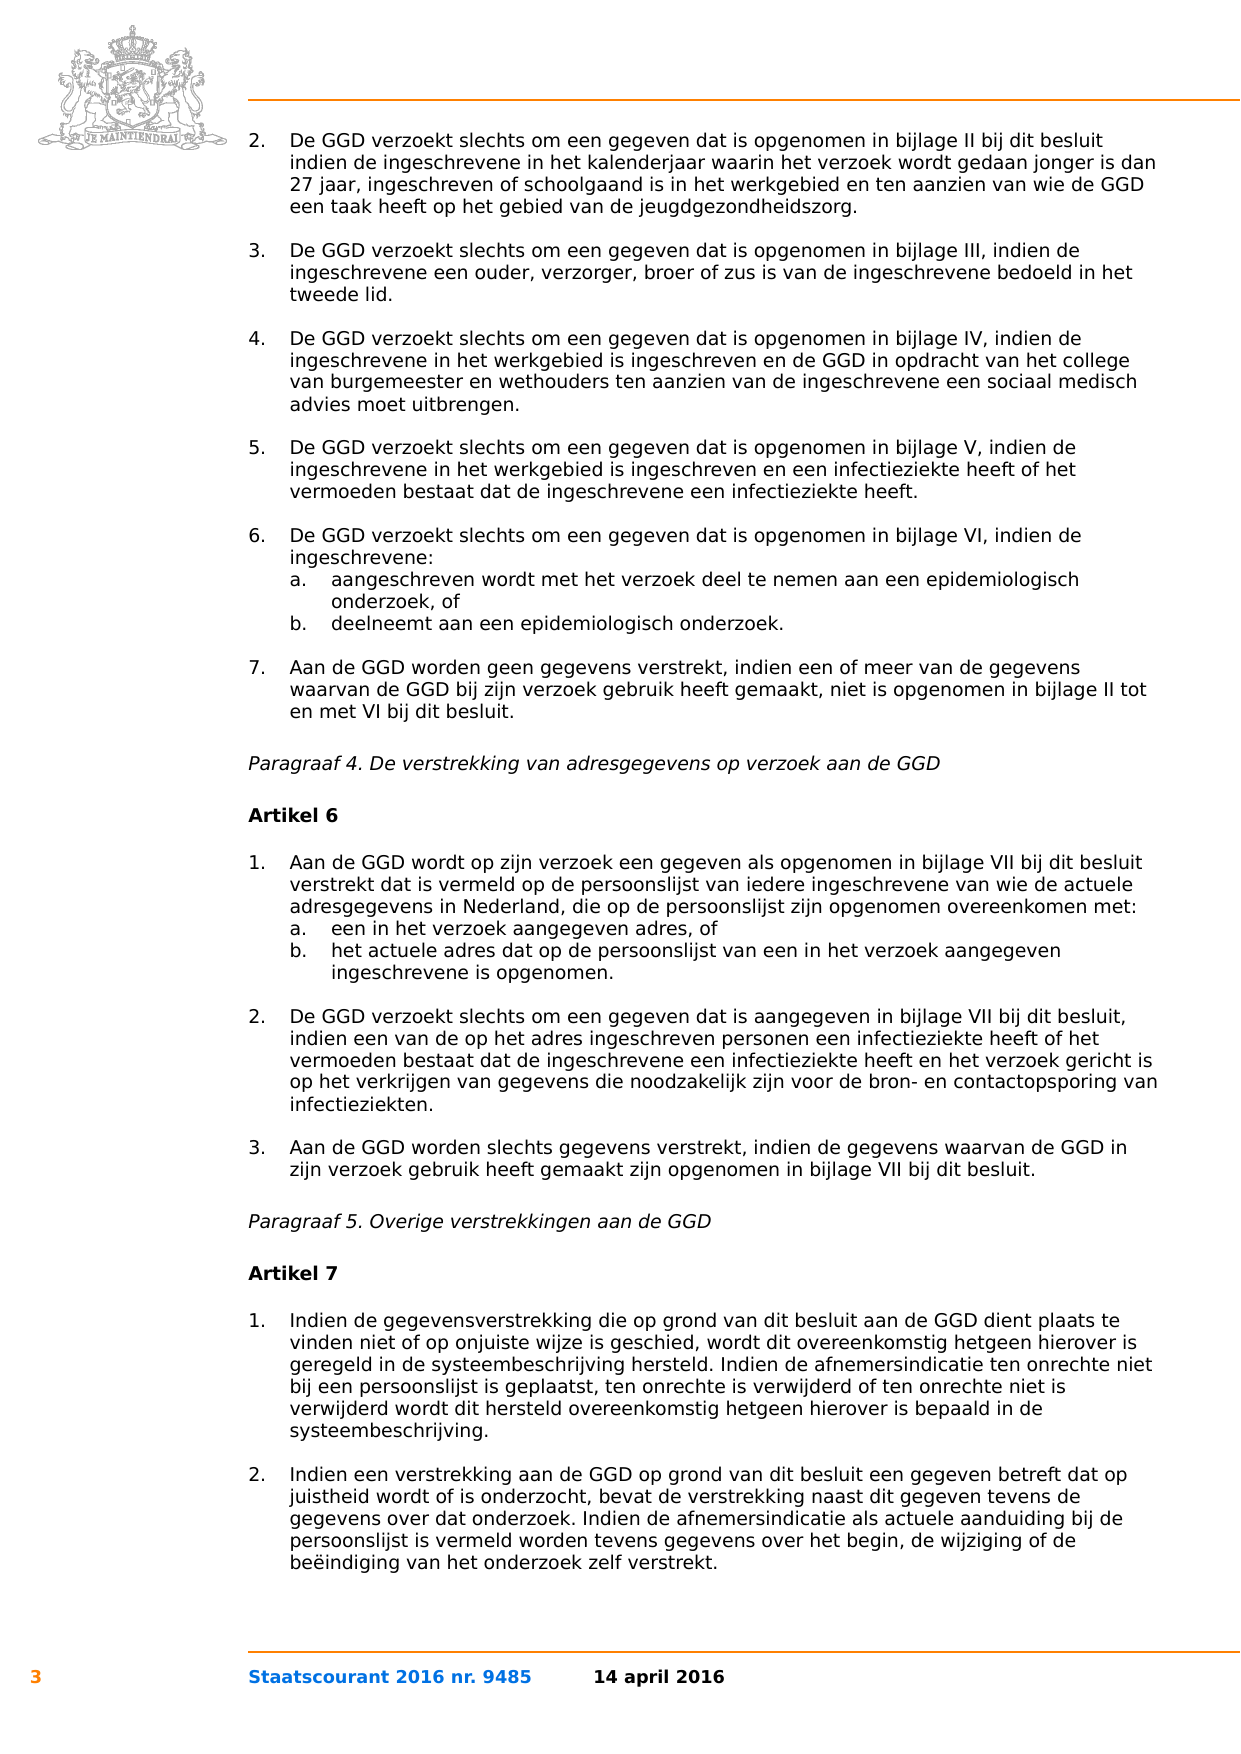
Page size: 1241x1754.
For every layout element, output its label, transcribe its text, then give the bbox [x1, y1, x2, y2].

text 5. De GGD verzoekt slechts om een gegeven dat is opgenomen in bijlage V, indien de ingeschrevene in het werkgebied is ingeschreven en een infectieziekte heeft of het vermoeden bestaat dat de ingeschrevene een infectieziekte heeft. [248, 437, 1163, 503]
subtitle Artikel 7 [248, 1263, 1163, 1285]
text 3. Aan de GGD worden slechts gegevens verstrekt, indien de gegevens waarvan de GGD in zijn verzoek gebruik heeft gemaakt zijn opgenomen in bijlage VII bij dit besluit. [248, 1137, 1163, 1181]
text 2. Indien een verstrekking aan de GGD op grond van dit besluit een gegeven betreft dat op juistheid wordt of is onderzocht, bevat de verstrekking naast dit gegeven tevens de gegevens over dat onderzoek. Indien de afnemersindicatie als actuele aanduiding bij de persoonslijst is vermeld worden tevens gegevens over het begin, de wijziging of de beëindiging van het onderzoek zelf verstrekt. [248, 1464, 1163, 1574]
subtitle Paragraaf 5. Overige verstrekkingen aan de GGD [248, 1211, 1163, 1233]
text 4. De GGD verzoekt slechts om een gegeven dat is opgenomen in bijlage IV, indien de ingeschrevene in het werkgebied is ingeschreven en de GGD in opdracht van het college van burgemeester en wethouders ten aanzien van de ingeschrevene een sociaal medisch advies moet uitbrengen. [248, 327, 1163, 415]
text b. het actuele adres dat op de persoonslijst van een in het verzoek aangegeven ingeschrevene is opgenomen. [289, 940, 1163, 984]
text 2. De GGD verzoekt slechts om een gegeven dat is aangegeven in bijlage VII bij dit besluit, indien een van de op het adres ingeschreven personen een infectieziekte heeft of het vermoeden bestaat dat de ingeschrevene een infectieziekte heeft en het verzoek gericht is op het verkrijgen van gegevens die noodzakelijk zijn voor de bron- en contactopsporing van infectieziekten. [248, 1006, 1163, 1115]
text 1. Aan de GGD wordt op zijn verzoek een gegeven als opgenomen in bijlage VII bij dit besluit verstrekt dat is vermeld op de persoonslijst van iedere ingeschrevene van wie de actuele adresgegevens in Nederland, die op de persoonslijst zijn opgenomen overeenkomen met: [248, 852, 1163, 918]
text a. een in het verzoek aangegeven adres, of [289, 918, 1163, 940]
picture [38, 25, 227, 150]
subtitle Paragraaf 4. De verstrekking van adresgegevens op verzoek aan de GGD [248, 753, 1163, 775]
text 3. De GGD verzoekt slechts om een gegeven dat is opgenomen in bijlage III, indien de ingeschrevene een ouder, verzorger, broer of zus is van de ingeschrevene bedoeld in het tweede lid. [248, 240, 1163, 306]
text 1. Indien de gegevensverstrekking die op grond van dit besluit aan de GGD dient plaats te vinden niet of op onjuiste wijze is geschied, wordt dit overeenkomstig hetgeen hierover is geregeld in de systeembeschrijving hersteld. Indien de afnemersindicatie ten onrechte niet bij een persoonslijst is geplaatst, ten onrechte is verwijderd of ten onrechte niet is verwijderd wordt dit hersteld overeenkomstig hetgeen hierover is bepaald in de systeembeschrijving. [248, 1310, 1163, 1442]
text 6. De GGD verzoekt slechts om een gegeven dat is opgenomen in bijlage VI, indien de ingeschrevene: [248, 525, 1163, 569]
text a. aangeschreven wordt met het verzoek deel te nemen aan een epidemiologisch onderzoek, of [289, 569, 1163, 613]
text 2. De GGD verzoekt slechts om een gegeven dat is opgenomen in bijlage II bij dit besluit indien de ingeschrevene in het kalenderjaar waarin het verzoek wordt gedaan jonger is dan 27 jaar, ingeschreven of schoolgaand is in het werkgebied en ten aanzien van wie de GGD een taak heeft op het gebied van de jeugdgezondheidszorg. [248, 130, 1163, 218]
subtitle Artikel 6 [248, 805, 1163, 827]
text b. deelneemt aan een epidemiologisch onderzoek. [289, 613, 1163, 635]
text 7. Aan de GGD worden geen gegevens verstrekt, indien een of meer van de gegevens waarvan de GGD bij zijn verzoek gebruik heeft gemaakt, niet is opgenomen in bijlage II tot en met VI bij dit besluit. [248, 657, 1163, 723]
